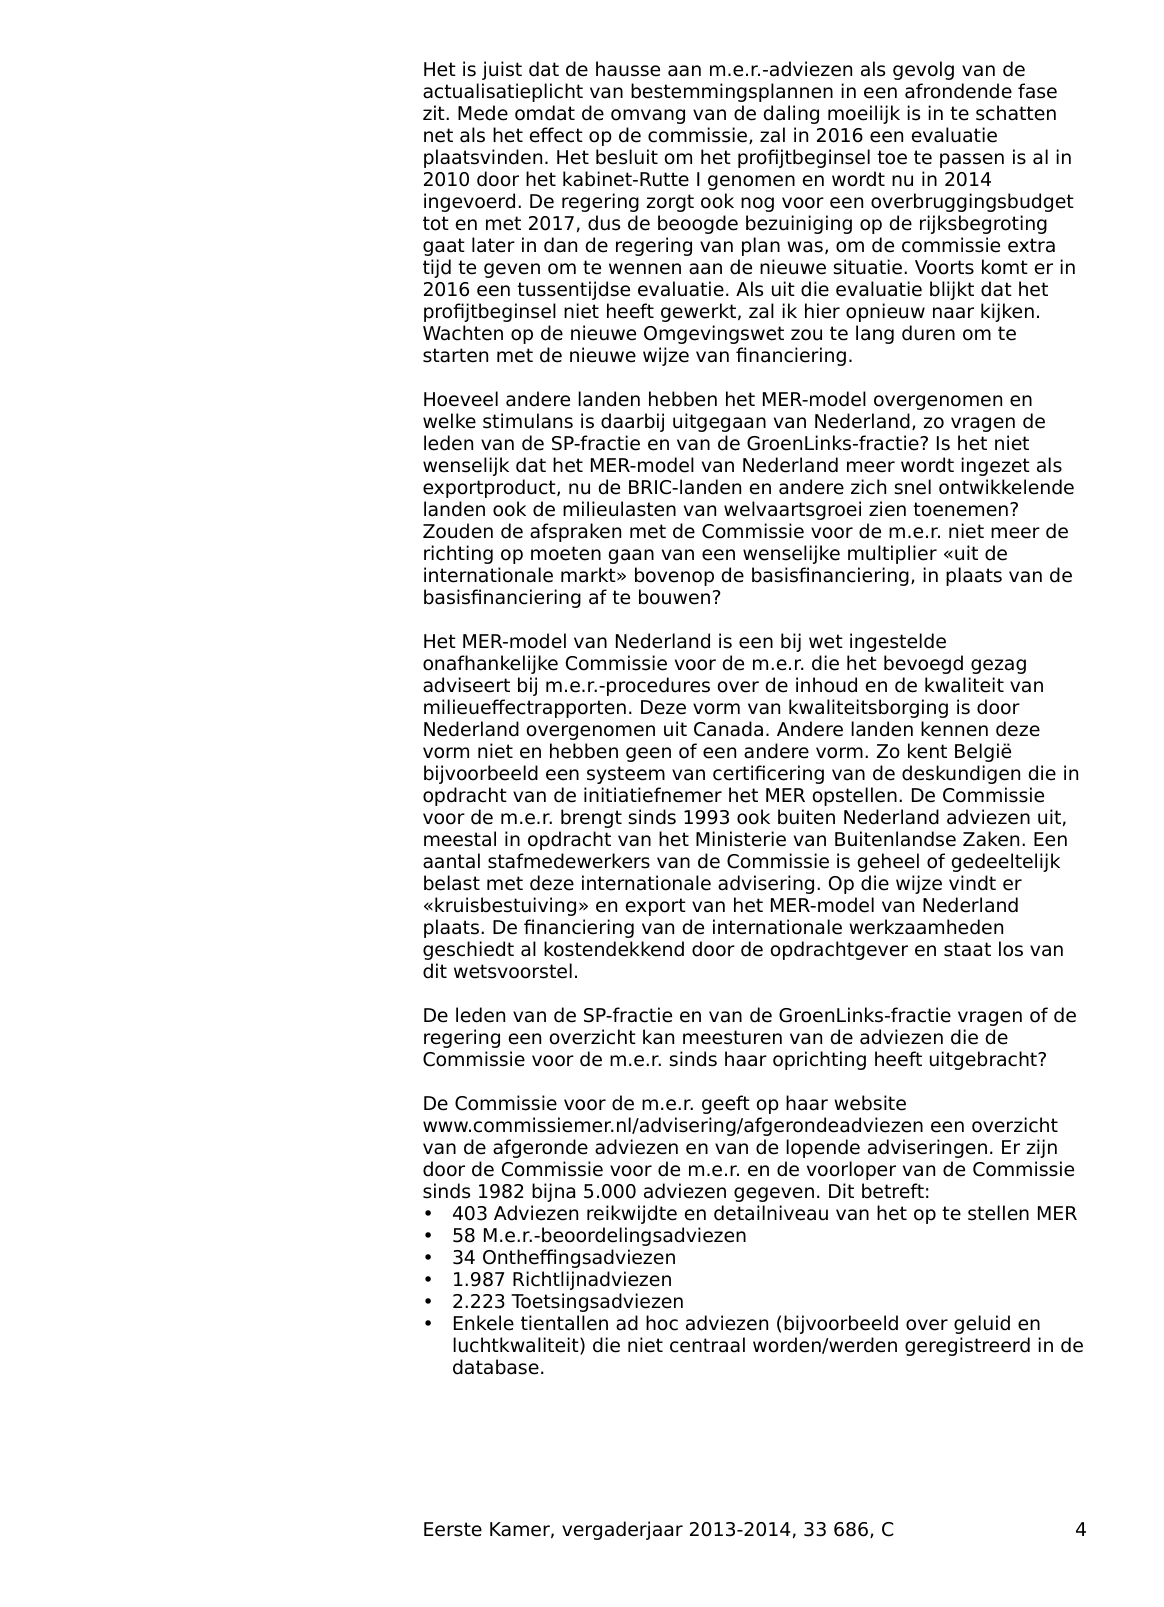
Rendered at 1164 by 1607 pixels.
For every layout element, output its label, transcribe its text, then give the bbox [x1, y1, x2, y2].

text • 1.987 Richtlijnadviezen [422, 1269, 1087, 1291]
text De leden van de SP-fractie en van de GroenLinks-fractie vragen of de regering een overzicht kan meesturen van de adviezen die de Commissie voor de m.e.r. sinds haar oprichting heeft uitgebracht? [422, 1005, 1087, 1071]
text De Commissie voor de m.e.r. geeft op haar website www.commissiemer.nl/advisering/afgerondeadviezen een overzicht van de afgeronde adviezen en van de lopende adviseringen. Er zijn door de Commissie voor de m.e.r. en de voorloper van de Commissie sinds 1982 bijna 5.000 adviezen gegeven. Dit betreft: [422, 1093, 1087, 1203]
text • Enkele tientallen ad hoc adviezen (bijvoorbeeld over geluid en luchtkwaliteit) die niet centraal worden/werden geregistreerd in de database. [422, 1313, 1087, 1379]
text Het is juist dat de hausse aan m.e.r.-adviezen als gevolg van de actualisatieplicht van bestemmingsplannen in een afrondende fase zit. Mede omdat de omvang van de daling moeilijk is in te schatten net als het effect op de commissie, zal in 2016 een evaluatie plaatsvinden. Het besluit om het profijtbeginsel toe te passen is al in 2010 door het kabinet-Rutte I genomen en wordt nu in 2014 ingevoerd. De regering zorgt ook nog voor een overbruggingsbudget tot en met 2017, dus de beoogde bezuiniging op de rijksbegroting gaat later in dan de regering van plan was, om de commissie extra tijd te geven om te wennen aan de nieuwe situatie. Voorts komt er in 2016 een tussentijdse evaluatie. Als uit die evaluatie blijkt dat het profijtbeginsel niet heeft gewerkt, zal ik hier opnieuw naar kijken. Wachten op de nieuwe Omgevingswet zou te lang duren om te starten met de nieuwe wijze van financiering. [422, 59, 1087, 367]
text • 34 Ontheffingsadviezen [422, 1247, 1087, 1269]
text • 2.223 Toetsingsadviezen [422, 1291, 1087, 1313]
text Het MER-model van Nederland is een bij wet ingestelde onafhankelijke Commissie voor de m.e.r. die het bevoegd gezag adviseert bij m.e.r.-procedures over de inhoud en de kwaliteit van milieueffectrapporten. Deze vorm van kwaliteitsborging is door Nederland overgenomen uit Canada. Andere landen kennen deze vorm niet en hebben geen of een andere vorm. Zo kent België bijvoorbeeld een systeem van certificering van de deskundigen die in opdracht van de initiatiefnemer het MER opstellen. De Commissie voor de m.e.r. brengt sinds 1993 ook buiten Nederland adviezen uit, meestal in opdracht van het Ministerie van Buitenlandse Zaken. Een aantal stafmedewerkers van de Commissie is geheel of gedeeltelijk belast met deze internationale advisering. Op die wijze vindt er «kruisbestuiving» en export van het MER-model van Nederland plaats. De financiering van de internationale werkzaamheden geschiedt al kostendekkend door de opdrachtgever en staat los van dit wetsvoorstel. [422, 631, 1087, 983]
text Hoeveel andere landen hebben het MER-model overgenomen en welke stimulans is daarbij uitgegaan van Nederland, zo vragen de leden van de SP-fractie en van de GroenLinks-fractie? Is het niet wenselijk dat het MER-model van Nederland meer wordt ingezet als exportproduct, nu de BRIC-landen en andere zich snel ontwikkelende landen ook de milieulasten van welvaartsgroei zien toenemen? Zouden de afspraken met de Commissie voor de m.e.r. niet meer de richting op moeten gaan van een wenselijke multiplier «uit de internationale markt» bovenop de basisfinanciering, in plaats van de basisfinanciering af te bouwen? [422, 389, 1087, 609]
text • 403 Adviezen reikwijdte en detailniveau van het op te stellen MER [422, 1203, 1087, 1225]
text • 58 M.e.r.-beoordelingsadviezen [422, 1225, 1087, 1247]
